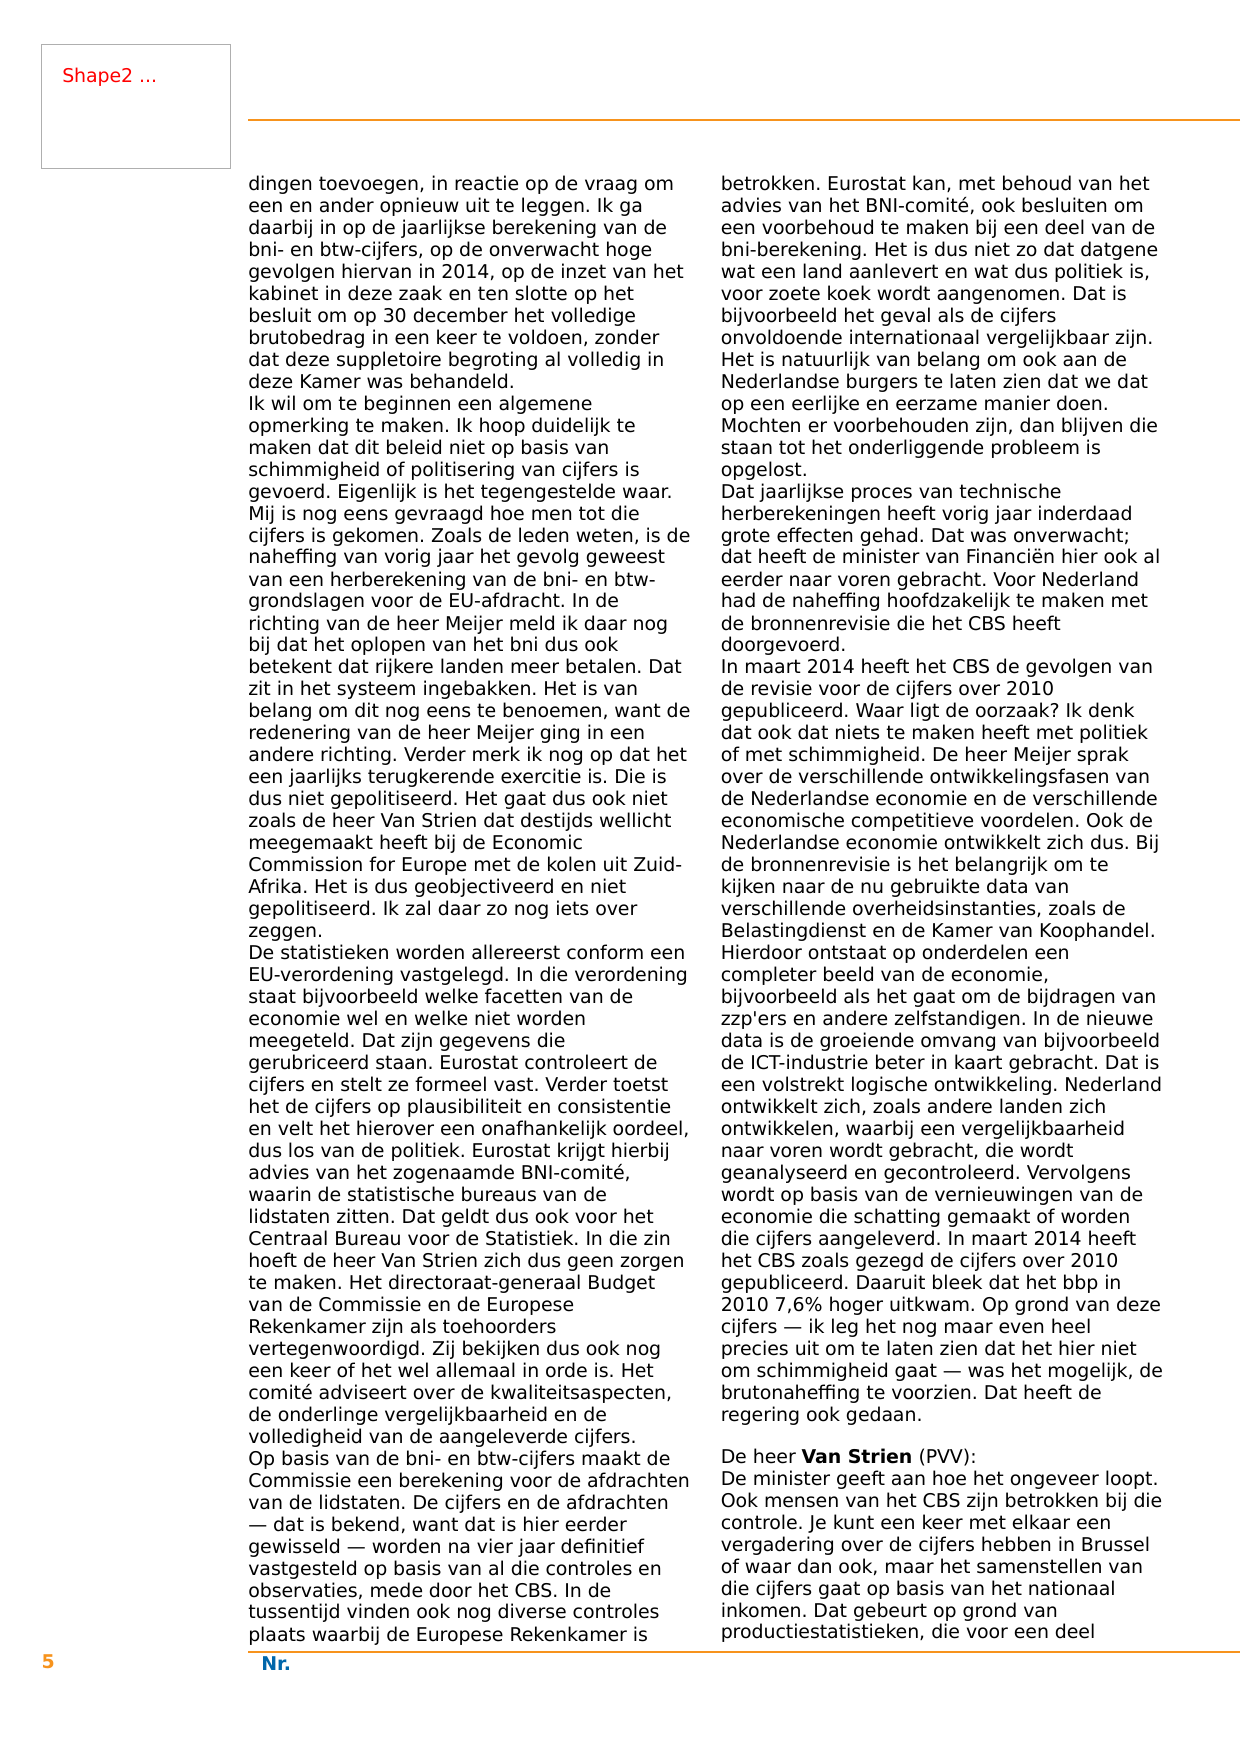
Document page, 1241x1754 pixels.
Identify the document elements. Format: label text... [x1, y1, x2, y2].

text dingen toevoegen, in reactie op de vraag om een en ander opnieuw uit te leggen. Ik ga daarbij in op de jaarlijkse berekening van de bni- en btw-cijfers, op de onverwacht hoge gevolgen hiervan in 2014, op de inzet van het kabinet in deze zaak en ten slotte op het besluit om op 30 december het volledige brutobedrag in een keer te voldoen, zonder dat deze suppletoire begroting al volledig in deze Kamer was behandeld. [248, 173, 691, 393]
text Dat jaarlijkse proces van technische herberekeningen heeft vorig jaar inderdaad grote effecten gehad. Dat was onverwacht; dat heeft de minister van Financiën hier ook al eerder naar voren gebracht. Voor Nederland had de naheffing hoofdzakelijk te maken met de bronnenrevisie die het CBS heeft doorgevoerd. [721, 481, 1163, 656]
text De minister geeft aan hoe het ongeveer loopt. Ook mensen van het CBS zijn betrokken bij die controle. Je kunt een keer met elkaar een vergadering over de cijfers hebben in Brussel of waar dan ook, maar het samenstellen van die cijfers gaat op basis van het nationaal inkomen. Dat gebeurt op grond van productiestatistieken, die voor een deel [721, 1468, 1163, 1643]
text Op basis van de bni- en btw-cijfers maakt de Commissie een berekening voor de afdrachten van de lidstaten. De cijfers en de afdrachten — dat is bekend, want dat is hier eerder gewisseld — worden na vier jaar definitief vastgesteld op basis van al die controles en observaties, mede door het CBS. In de tussentijd vinden ook nog diverse controles plaats waarbij de Europese Rekenkamer is [248, 1448, 691, 1645]
text betrokken. Eurostat kan, met behoud van het advies van het BNI-comité, ook besluiten om een voorbehoud te maken bij een deel van de bni-berekening. Het is dus niet zo dat datgene wat een land aanlevert en wat dus politiek is, voor zoete koek wordt aangenomen. Dat is bijvoorbeeld het geval als de cijfers onvoldoende internationaal vergelijkbaar zijn. Het is natuurlijk van belang om ook aan de Nederlandse burgers te laten zien dat we dat op een eerlijke en eerzame manier doen. Mochten er voorbehouden zijn, dan blijven die staan tot het onderliggende probleem is opgelost. [721, 173, 1163, 481]
text De heer Van Strien (PVV): [721, 1446, 1163, 1468]
text De statistieken worden allereerst conform een EU-verordening vastgelegd. In die verordening staat bijvoorbeeld welke facetten van de economie wel en welke niet worden meegeteld. Dat zijn gegevens die gerubriceerd staan. Eurostat controleert de cijfers en stelt ze formeel vast. Verder toetst het de cijfers op plausibiliteit en consistentie en velt het hierover een onafhankelijk oordeel, dus los van de politiek. Eurostat krijgt hierbij advies van het zogenaamde BNI-comité, waarin de statistische bureaus van de lidstaten zitten. Dat geldt dus ook voor het Centraal Bureau voor de Statistiek. In die zin hoeft de heer Van Strien zich dus geen zorgen te maken. Het directoraat-generaal Budget van de Commissie en de Europese Rekenkamer zijn als toehoorders vertegenwoordigd. Zij bekijken dus ook nog een keer of het wel allemaal in orde is. Het comité adviseert over de kwaliteitsaspecten, de onderlinge vergelijkbaarheid en de volledigheid van de aangeleverde cijfers. [248, 942, 691, 1448]
text Ik wil om te beginnen een algemene opmerking te maken. Ik hoop duidelijk te maken dat dit beleid niet op basis van schimmigheid of politisering van cijfers is gevoerd. Eigenlijk is het tegengestelde waar. Mij is nog eens gevraagd hoe men tot die cijfers is gekomen. Zoals de leden weten, is de naheffing van vorig jaar het gevolg geweest van een herberekening van de bni- en btw-grondslagen voor de EU-afdracht. In de richting van de heer Meijer meld ik daar nog bij dat het oplopen van het bni dus ook betekent dat rijkere landen meer betalen. Dat zit in het systeem ingebakken. Het is van belang om dit nog eens te benoemen, want de redenering van de heer Meijer ging in een andere richting. Verder merk ik nog op dat het een jaarlijks terugkerende exercitie is. Die is dus niet gepolitiseerd. Het gaat dus ook niet zoals de heer Van Strien dat destijds wellicht meegemaakt heeft bij de Economic Commission for Europe met de kolen uit Zuid-Afrika. Het is dus geobjectiveerd en niet gepolitiseerd. Ik zal daar zo nog iets over zeggen. [248, 393, 691, 942]
text In maart 2014 heeft het CBS de gevolgen van de revisie voor de cijfers over 2010 gepubliceerd. Waar ligt de oorzaak? Ik denk dat ook dat niets te maken heeft met politiek of met schimmigheid. De heer Meijer sprak over de verschillende ontwikkelingsfasen van de Nederlandse economie en de verschillende economische competitieve voordelen. Ook de Nederlandse economie ontwikkelt zich dus. Bij de bronnenrevisie is het belangrijk om te kijken naar de nu gebruikte data van verschillende overheidsinstanties, zoals de Belastingdienst en de Kamer van Koophandel. Hierdoor ontstaat op onderdelen een completer beeld van de economie, bijvoorbeeld als het gaat om de bijdragen van zzp'ers en andere zelfstandigen. In de nieuwe data is de groeiende omvang van bijvoorbeeld de ICT-industrie beter in kaart gebracht. Dat is een volstrekt logische ontwikkeling. Nederland ontwikkelt zich, zoals andere landen zich ontwikkelen, waarbij een vergelijkbaarheid naar voren wordt gebracht, die wordt geanalyseerd en gecontroleerd. Vervolgens wordt op basis van de vernieuwingen van de economie die schatting gemaakt of worden die cijfers aangeleverd. In maart 2014 heeft het CBS zoals gezegd de cijfers over 2010 gepubliceerd. Daaruit bleek dat het bbp in 2010 7,6% hoger uitkwam. Op grond van deze cijfers — ik leg het nog maar even heel precies uit om te laten zien dat het hier niet om schimmigheid gaat — was het mogelijk, de brutonaheffing te voorzien. Dat heeft de regering ook gedaan. [721, 656, 1163, 1426]
